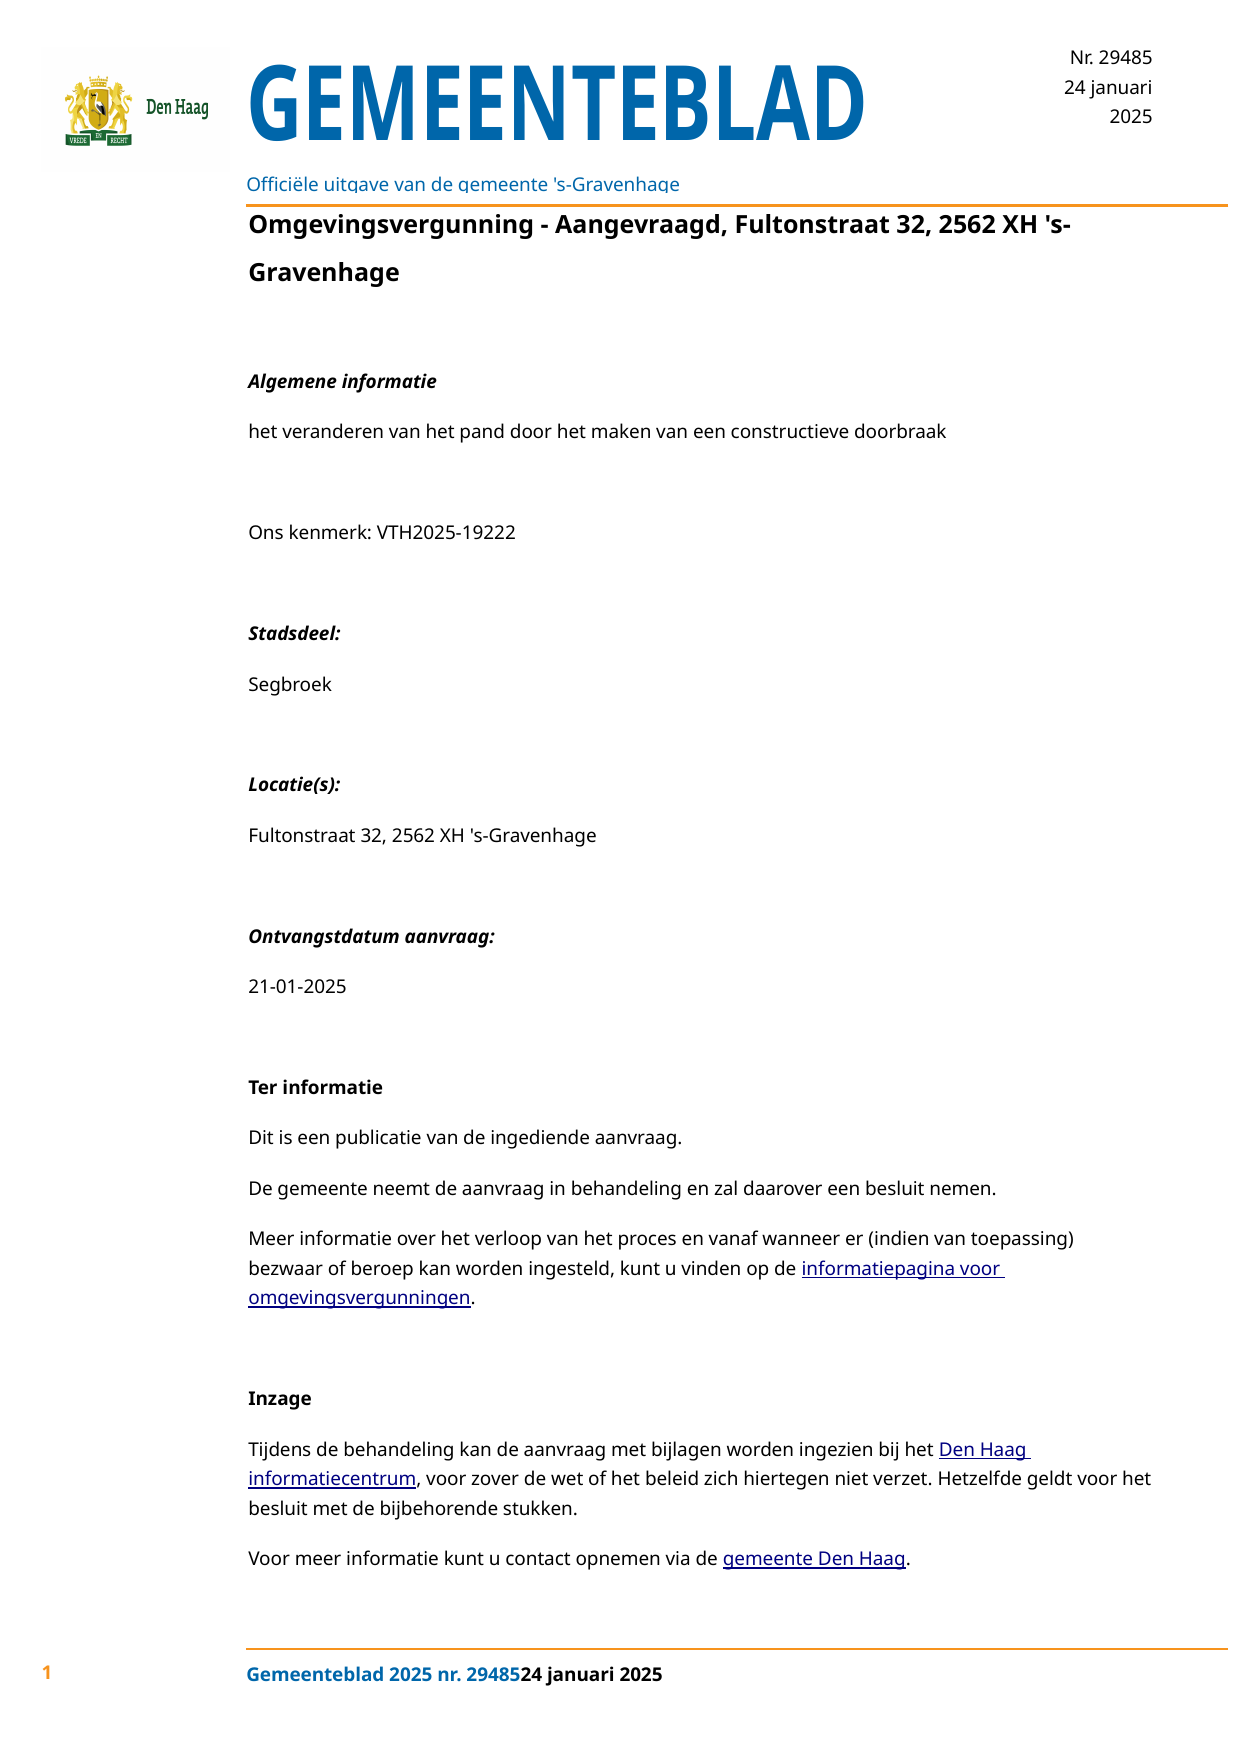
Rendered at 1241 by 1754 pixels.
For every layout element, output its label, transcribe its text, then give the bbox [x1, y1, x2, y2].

text Meer informatie over het verloop van het proces en vanaf wanneer er (indien van toepassing) bezwaar of beroep kan worden ingesteld, kunt u vinden op de informatiepagina voor omgevingsvergunningen. [248, 1225, 1152, 1310]
text Tijdens de behandeling kan de aanvraag met bijlagen worden ingezien bij het Den Haag informatiecentrum, voor zover de wet of het beleid zich hiertegen niet verzet. Hetzelfde geldt voor het besluit met de bijbehorende stukken. [248, 1436, 1152, 1521]
text 21-01-2025 [248, 973, 1152, 999]
picture [41, 47, 231, 172]
text Ontvangstdatum aanvraag: [248, 923, 1152, 949]
text Dit is een publicatie van de ingediende aanvraag. [248, 1124, 1152, 1150]
text Segbroek [248, 671, 1152, 697]
text Ons kenmerk: VTH2025-19222 [248, 519, 1152, 545]
text Algemene informatie [248, 368, 1152, 394]
text het veranderen van het pand door het maken van een constructieve doorbraak [248, 419, 1152, 444]
text De gemeente neemt de aanvraag in behandeling en zal daarover een besluit nemen. [248, 1175, 1152, 1201]
text Stadsdeel: [248, 620, 1152, 646]
text Omgevingsvergunning - Aangevraagd, Fultonstraat 32, 2562 XH 's-Gravenhage [248, 207, 1152, 288]
text Locatie(s): [248, 772, 1152, 797]
text Inzage [248, 1385, 1152, 1411]
text Voor meer informatie kunt u contact opnemen via de gemeente Den Haag. [248, 1545, 1152, 1571]
text Fultonstraat 32, 2562 XH 's-Gravenhage [248, 822, 1152, 848]
text Ter informatie [248, 1074, 1152, 1100]
